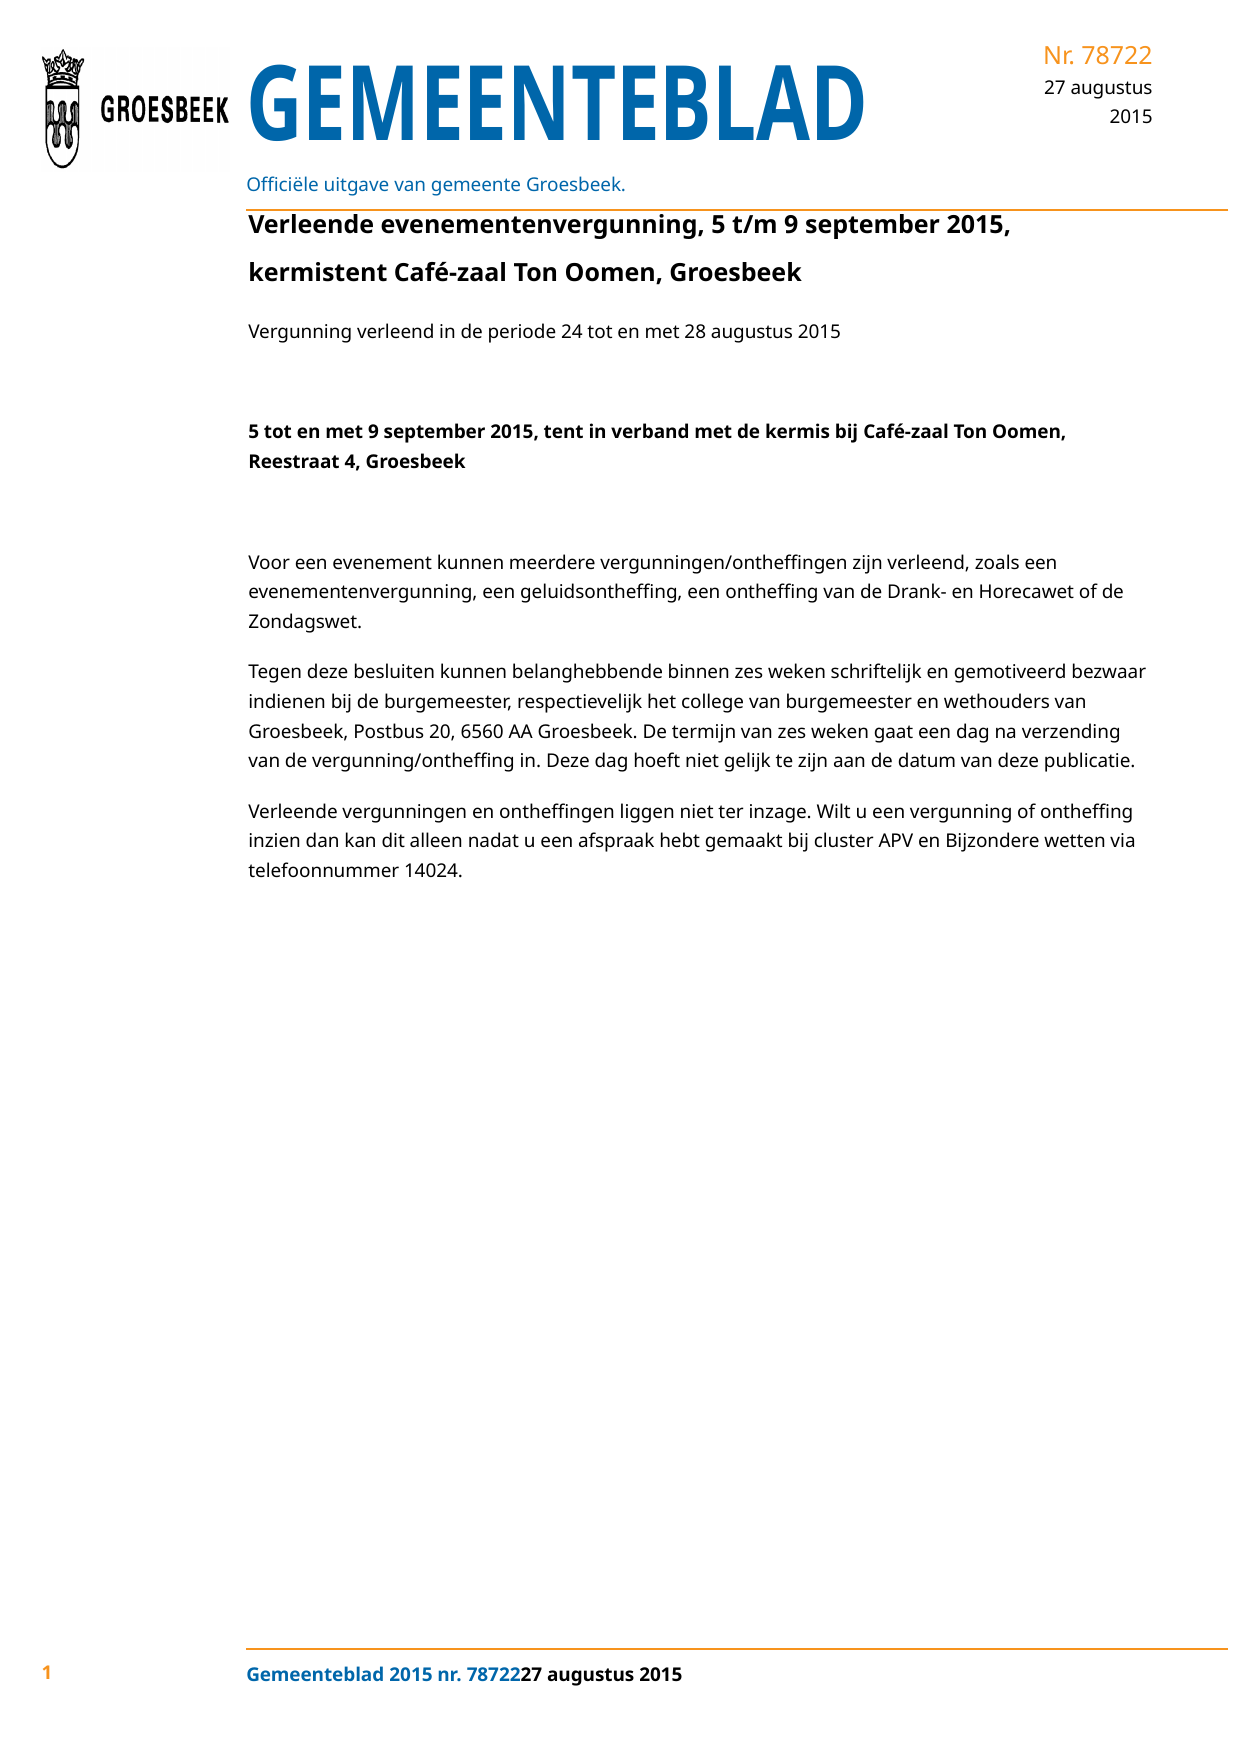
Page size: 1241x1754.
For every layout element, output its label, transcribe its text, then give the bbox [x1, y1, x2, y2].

text Verleende evenementenvergunning, 5 t/m 9 september 2015, kermistent Café-zaal Ton Oomen, Groesbeek [248, 211, 1152, 288]
picture [41, 47, 231, 172]
text Voor een evenement kunnen meerdere vergunningen/ontheffingen zijn verleend, zoals een evenementenvergunning, een geluidsontheffing, een ontheffing van de Drank- en Horecawet of de Zondagswet. [248, 549, 1152, 634]
text Vergunning verleend in de periode 24 tot en met 28 augustus 2015 [248, 318, 1152, 344]
text Tegen deze besluiten kunnen belanghebbende binnen zes weken schriftelijk en gemotiveerd bezwaar indienen bij de burgemeester, respectievelijk het college van burgemeester en wethouders van Groesbeek, Postbus 20, 6560 AA Groesbeek. De termijn van zes weken gaat een dag na verzending van de vergunning/ontheffing in. Deze dag hoeft niet gelijk te zijn aan de datum van deze publicatie. [248, 659, 1152, 773]
text 5 tot en met 9 september 2015, tent in verband met de kermis bij Café-zaal Ton Oomen, Reestraat 4, Groesbeek [248, 419, 1152, 474]
text Verleende vergunningen en ontheffingen liggen niet ter inzage. Wilt u een vergunning of ontheffing inzien dan kan dit alleen nadat u een afspraak hebt gemaakt bij cluster APV en Bijzondere wetten via telefoonnummer 14024. [248, 798, 1152, 883]
